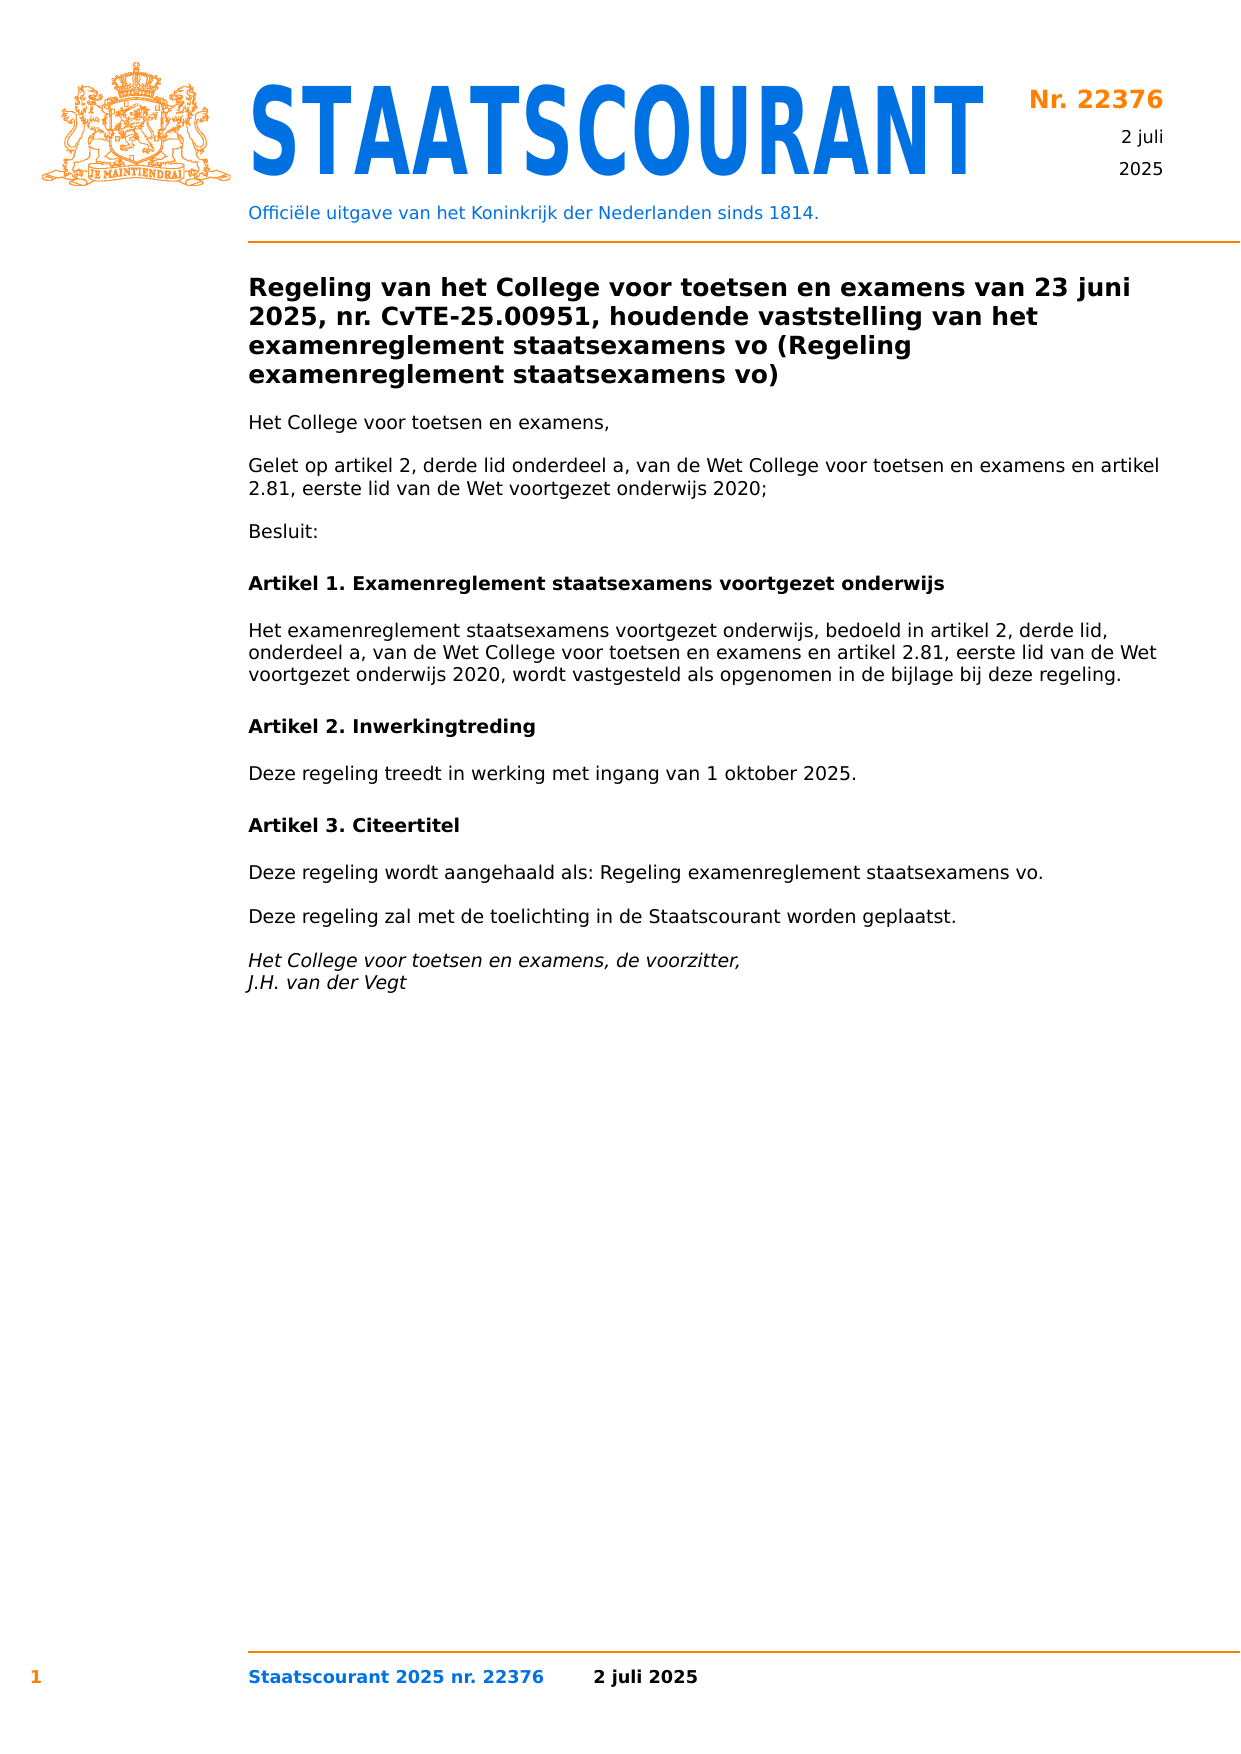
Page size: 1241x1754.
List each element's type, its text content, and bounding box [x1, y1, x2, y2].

subtitle Artikel 3. Citeertitel [248, 815, 1163, 837]
table_cell 2025 [998, 153, 1240, 203]
text Deze regeling wordt aangehaald als: Regeling examenreglement staatsexamens vo. [248, 862, 1163, 884]
subtitle Artikel 1. Examenreglement staatsexamens voortgezet onderwijs [248, 573, 1163, 595]
table_cell 2 juli [998, 121, 1240, 153]
text Het College voor toetsen en examens, de voorzitter, J.H. van der Vegt [248, 950, 1163, 994]
table_header Nr. 22376 [998, 62, 1240, 121]
table_header [25, 62, 248, 241]
table_cell Officiële uitgave van het Koninkrijk der Nederlanden sinds 1814. [248, 203, 1240, 241]
subtitle Artikel 2. Inwerkingtreding [248, 716, 1163, 738]
text Het College voor toetsen en examens, [248, 412, 1163, 433]
text Besluit: [248, 521, 1163, 543]
text Het examenreglement staatsexamens voortgezet onderwijs, bedoeld in artikel 2, derde lid, onderdeel a, van de Wet College voor toetsen en examens en artikel 2.81, eerste lid van de Wet voortgezet onderwijs 2020, wordt vastgesteld als opgenomen in de bijlage bij deze regeling. [248, 620, 1163, 686]
text Gelet op artikel 2, derde lid onderdeel a, van de Wet College voor toetsen en examens en artikel 2.81, eerste lid van de Wet voortgezet onderwijs 2020; [248, 455, 1163, 499]
picture [41, 62, 231, 186]
text Deze regeling zal met de toelichting in de Staatscourant worden geplaatst. [248, 906, 1163, 928]
subtitle Regeling van het College voor toetsen en examens van 23 juni 2025, nr. CvTE-25.00951, houdende vaststelling van het examenreglement staatsexamens vo (Regeling examenreglement staatsexamens vo) [248, 273, 1163, 390]
text Deze regeling treedt in werking met ingang van 1 oktober 2025. [248, 763, 1163, 785]
table_header STAATSCOURANT [248, 62, 998, 203]
